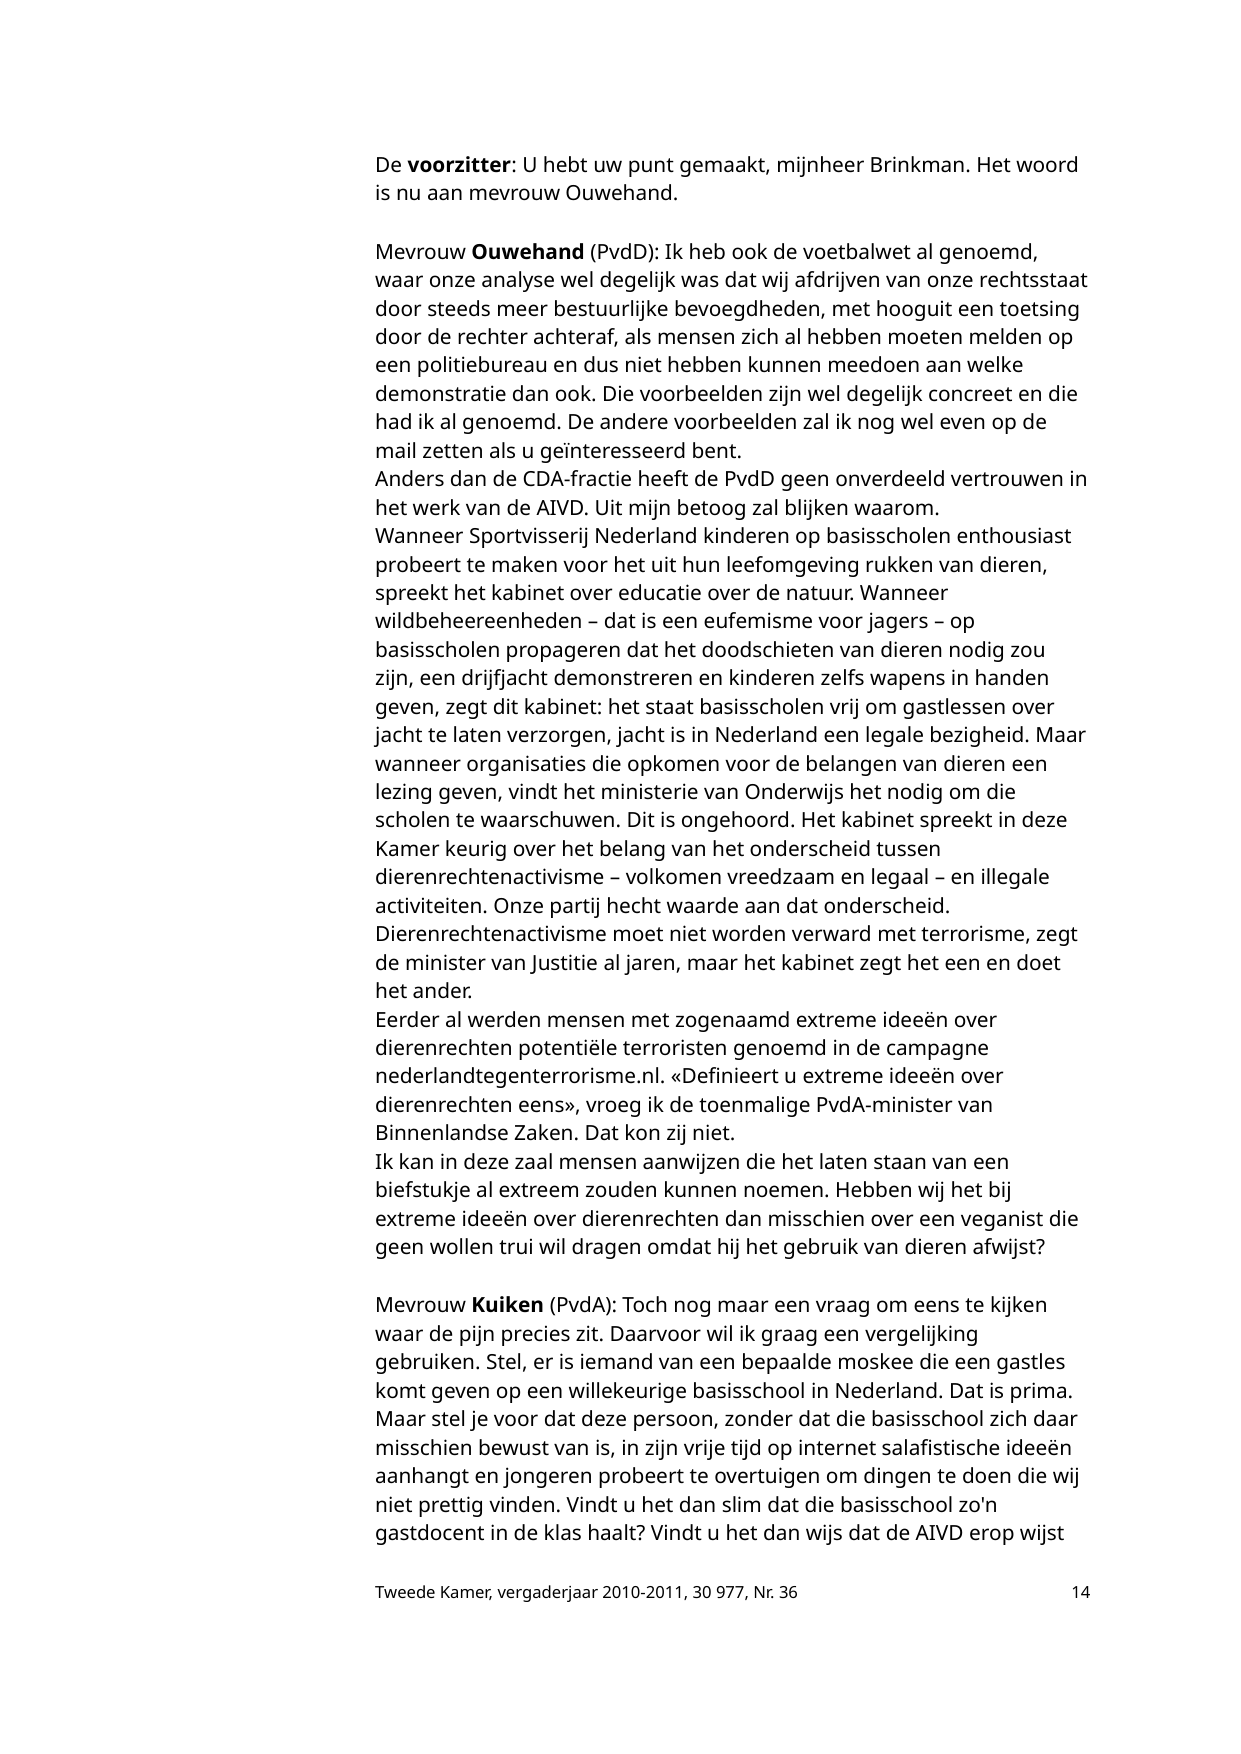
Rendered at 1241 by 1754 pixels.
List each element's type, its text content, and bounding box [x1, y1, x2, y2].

text Wanneer Sportvisserij Nederland kinderen op basisscholen enthousiast probeert te maken voor het uit hun leefomgeving rukken van dieren, spreekt het kabinet over educatie over de natuur. Wanneer wildbeheereenheden – dat is een eufemisme voor jagers – op basisscholen propageren dat het doodschieten van dieren nodig zou zijn, een drijfjacht demonstreren en kinderen zelfs wapens in handen geven, zegt dit kabinet: het staat basisscholen vrij om gastlessen over jacht te laten verzorgen, jacht is in Nederland een legale bezigheid. Maar wanneer organisaties die opkomen voor de belangen van dieren een lezing geven, vindt het ministerie van Onderwijs het nodig om die scholen te waarschuwen. Dit is ongehoord. Het kabinet spreekt in deze Kamer keurig over het belang van het onderscheid tussen dierenrechtenactivisme – volkomen vreedzaam en legaal – en illegale activiteiten. Onze partij hecht waarde aan dat onderscheid. Dierenrechtenactivisme moet niet worden verward met terrorisme, zegt de minister van Justitie al jaren, maar het kabinet zegt het een en doet het ander. [375, 521, 1090, 1005]
text Ik kan in deze zaal mensen aanwijzen die het laten staan van een biefstukje al extreem zouden kunnen noemen. Hebben wij het bij extreme ideeën over dierenrechten dan misschien over een veganist die geen wollen trui wil dragen omdat hij het gebruik van dieren afwijst? [375, 1147, 1090, 1261]
text Mevrouw Ouwehand (PvdD): Ik heb ook de voetbalwet al genoemd, waar onze analyse wel degelijk was dat wij afdrijven van onze rechtsstaat door steeds meer bestuurlijke bevoegdheden, met hooguit een toetsing door de rechter achteraf, als mensen zich al hebben moeten melden op een politiebureau en dus niet hebben kunnen meedoen aan welke demonstratie dan ook. Die voorbeelden zijn wel degelijk concreet en die had ik al genoemd. De andere voorbeelden zal ik nog wel even op de mail zetten als u geïnteresseerd bent. [375, 237, 1090, 464]
text Mevrouw Kuiken (PvdA): Toch nog maar een vraag om eens te kijken waar de pijn precies zit. Daarvoor wil ik graag een vergelijking gebruiken. Stel, er is iemand van een bepaalde moskee die een gastles komt geven op een willekeurige basisschool in Nederland. Dat is prima. Maar stel je voor dat deze persoon, zonder dat die basisschool zich daar misschien bewust van is, in zijn vrije tijd op internet salafistische ideeën aanhangt en jongeren probeert te overtuigen om dingen te doen die wij niet prettig vinden. Vindt u het dan slim dat die basisschool zo'n gastdocent in de klas haalt? Vindt u het dan wijs dat de AIVD erop wijst [375, 1291, 1090, 1547]
text De voorzitter: U hebt uw punt gemaakt, mijnheer Brinkman. Het woord is nu aan mevrouw Ouwehand. [375, 150, 1090, 207]
text Anders dan de CDA-fractie heeft de PvdD geen onverdeeld vertrouwen in het werk van de AIVD. Uit mijn betoog zal blijken waarom. [375, 464, 1090, 521]
text Eerder al werden mensen met zogenaamd extreme ideeën over dierenrechten potentiële terroristen genoemd in de campagne nederlandtegenterrorisme.nl. «Definieert u extreme ideeën over dierenrechten eens», vroeg ik de toenmalige PvdA-minister van Binnenlandse Zaken. Dat kon zij niet. [375, 1005, 1090, 1147]
